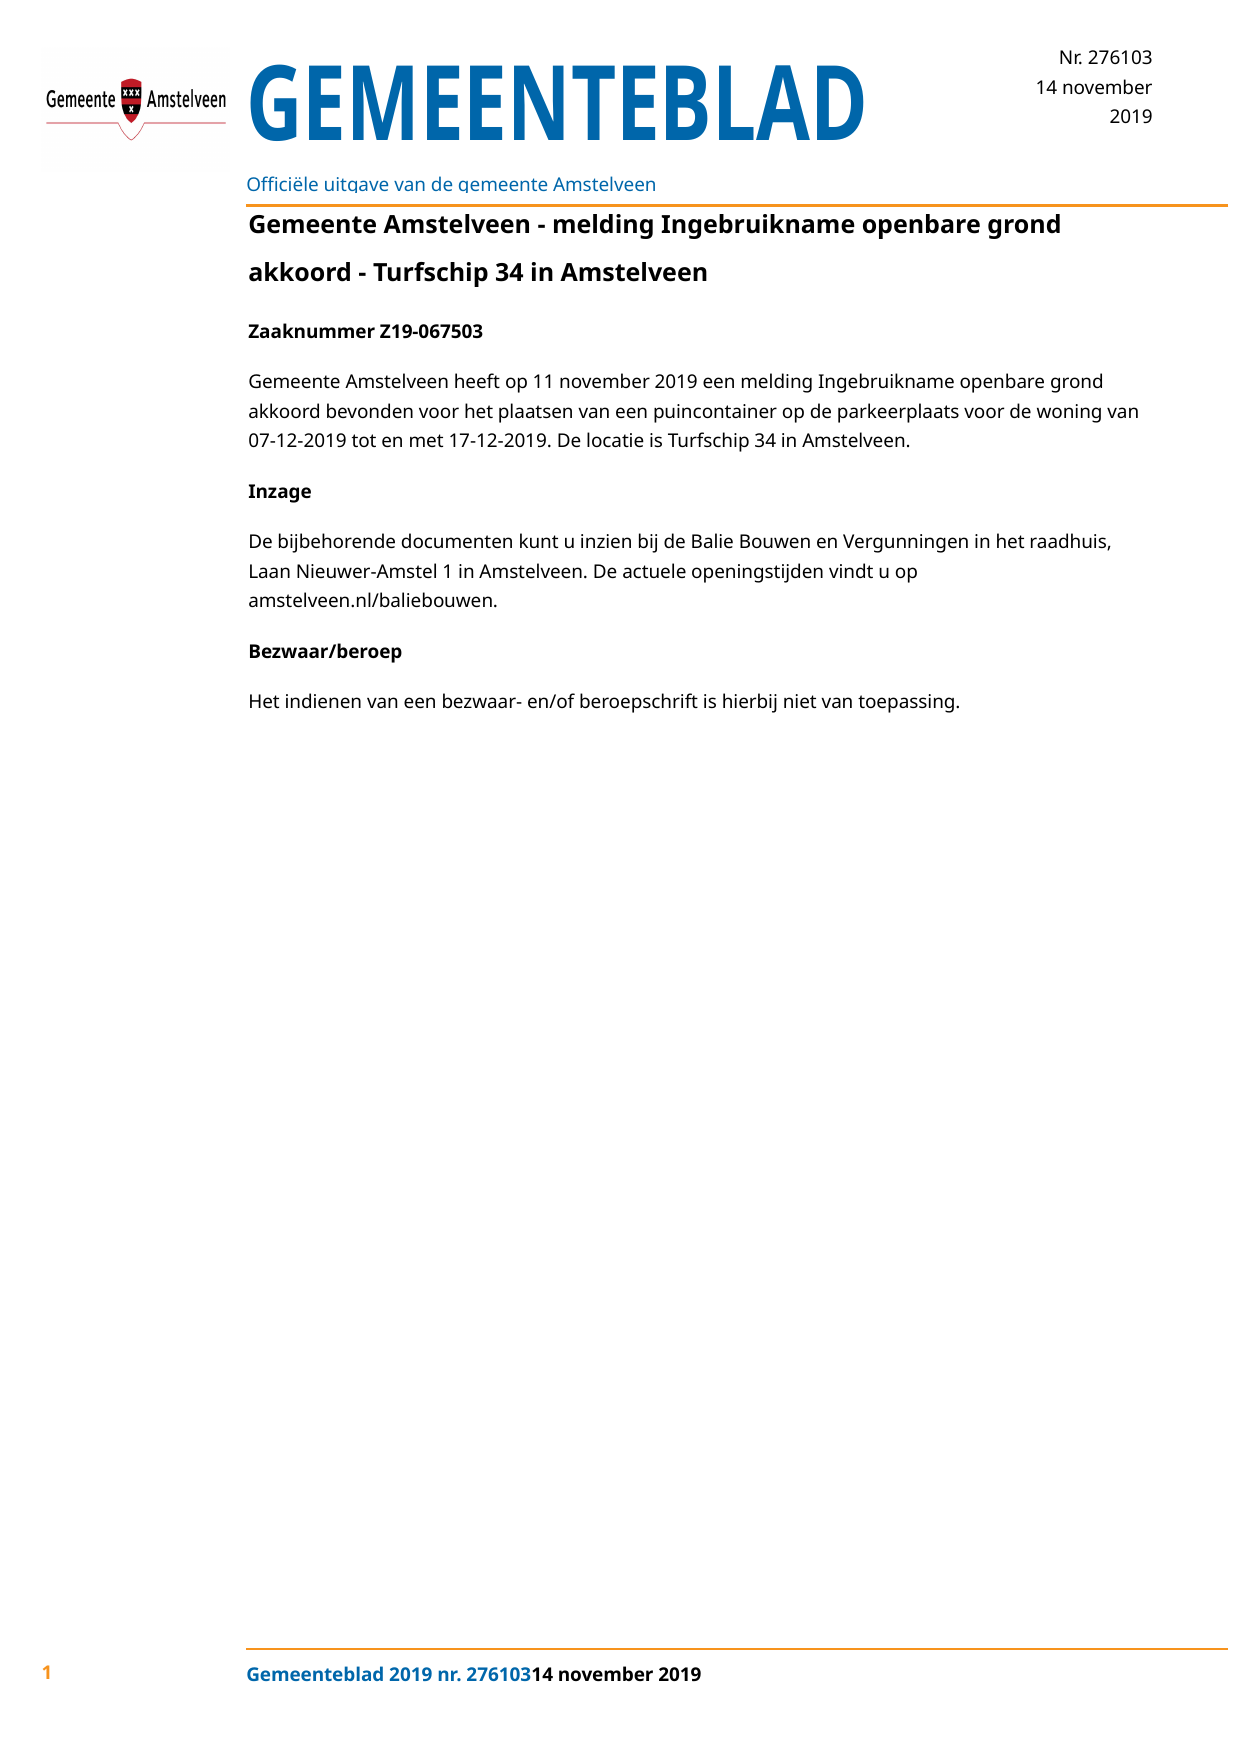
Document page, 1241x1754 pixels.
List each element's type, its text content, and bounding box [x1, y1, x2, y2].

text Gemeente Amstelveen - melding Ingebruikname openbare grond akkoord - Turfschip 34 in Amstelveen [248, 207, 1152, 288]
text Zaaknummer Z19-067503 [248, 318, 1152, 344]
text Het indienen van een bezwaar- en/of beroepschrift is hierbij niet van toepassing. [248, 688, 1152, 714]
text De bijbehorende documenten kunt u inzien bij de Balie Bouwen en Vergunningen in het raadhuis, Laan Nieuwer-Amstel 1 in Amstelveen. De actuele openingstijden vindt u op amstelveen.nl/baliebouwen. [248, 528, 1152, 613]
text Bezwaar/beroep [248, 638, 1152, 664]
text Gemeente Amstelveen heeft op 11 november 2019 een melding Ingebruikname openbare grond akkoord bevonden voor het plaatsen van een puincontainer op de parkeerplaats voor de woning van 07-12-2019 tot en met 17-12-2019. De locatie is Turfschip 34 in Amstelveen. [248, 368, 1152, 453]
picture [41, 47, 231, 172]
text Inzage [248, 478, 1152, 504]
